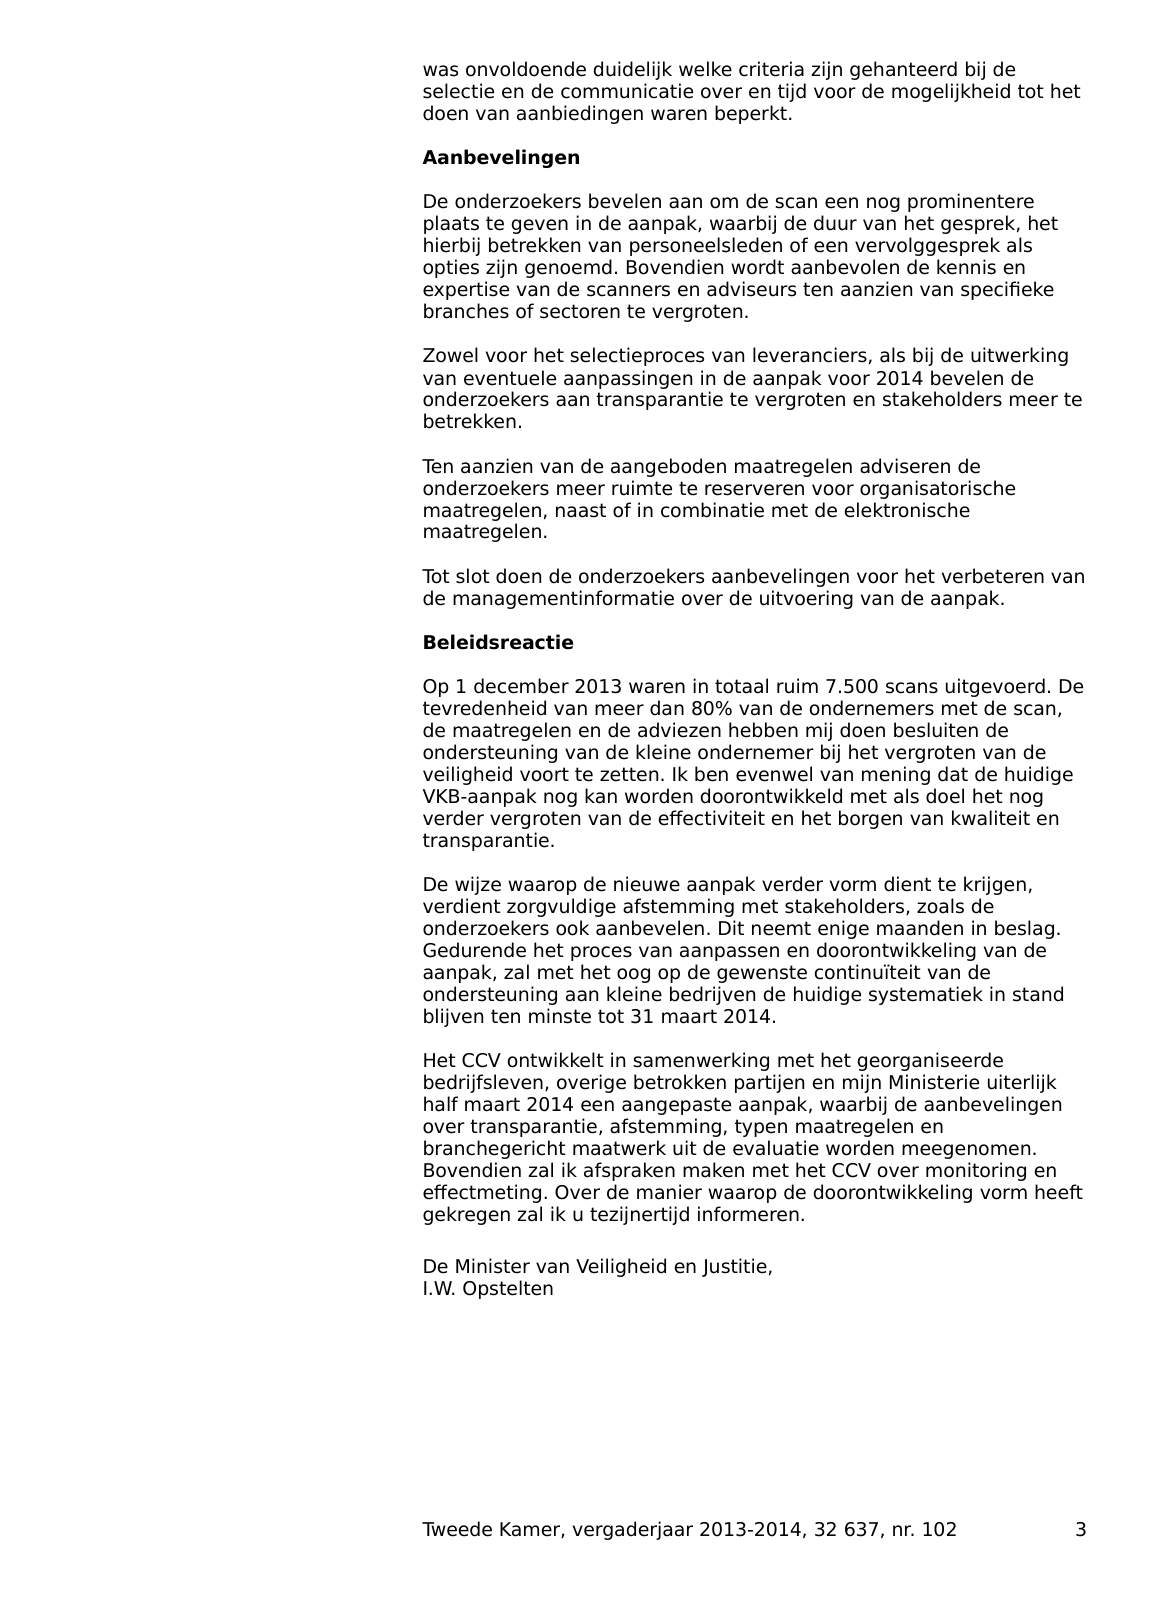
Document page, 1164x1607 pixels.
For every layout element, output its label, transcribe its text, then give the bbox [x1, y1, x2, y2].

text Zowel voor het selectieproces van leveranciers, als bij de uitwerking van eventuele aanpassingen in de aanpak voor 2014 bevelen de onderzoekers aan transparantie te vergroten en stakeholders meer te betrekken. [422, 345, 1087, 433]
text Ten aanzien van de aangeboden maatregelen adviseren de onderzoekers meer ruimte te reserveren voor organisatorische maatregelen, naast of in combinatie met de elektronische maatregelen. [422, 456, 1087, 543]
text De wijze waarop de nieuwe aanpak verder vorm dient te krijgen, verdient zorgvuldige afstemming met stakeholders, zoals de onderzoekers ook aanbevelen. Dit neemt enige maanden in beslag. Gedurende het proces van aanpassen en doorontwikkeling van de aanpak, zal met het oog op de gewenste continuïteit van de ondersteuning aan kleine bedrijven de huidige systematiek in stand blijven ten minste tot 31 maart 2014. [422, 874, 1087, 1028]
subtitle Aanbevelingen [422, 147, 1087, 169]
text Het CCV ontwikkelt in samenwerking met het georganiseerde bedrijfsleven, overige betrokken partijen en mijn Ministerie uiterlijk half maart 2014 een aangepaste aanpak, waarbij de aanbevelingen over transparantie, afstemming, typen maatregelen en branchegericht maatwerk uit de evaluatie worden meegenomen. Bovendien zal ik afspraken maken met het CCV over monitoring en effectmeting. Over de manier waarop de doorontwikkeling vorm heeft gekregen zal ik u tezijnertijd informeren. [422, 1050, 1087, 1226]
subtitle Beleidsreactie [422, 632, 1087, 654]
text De Minister van Veiligheid en Justitie, I.W. Opstelten [422, 1256, 1087, 1300]
text was onvoldoende duidelijk welke criteria zijn gehanteerd bij de selectie en de communicatie over en tijd voor de mogelijkheid tot het doen van aanbiedingen waren beperkt. [422, 59, 1087, 125]
text Tot slot doen de onderzoekers aanbevelingen voor het verbeteren van de managementinformatie over de uitvoering van de aanpak. [422, 566, 1087, 609]
text De onderzoekers bevelen aan om de scan een nog prominentere plaats te geven in de aanpak, waarbij de duur van het gesprek, het hierbij betrekken van personeelsleden of een vervolggesprek als opties zijn genoemd. Bovendien wordt aanbevolen de kennis en expertise van de scanners en adviseurs ten aanzien van specifieke branches of sectoren te vergroten. [422, 191, 1087, 323]
text Op 1 december 2013 waren in totaal ruim 7.500 scans uitgevoerd. De tevredenheid van meer dan 80% van de ondernemers met de scan, de maatregelen en de adviezen hebben mij doen besluiten de ondersteuning van de kleine ondernemer bij het vergroten van de veiligheid voort te zetten. Ik ben evenwel van mening dat de huidige VKB-aanpak nog kan worden doorontwikkeld met als doel het nog verder vergroten van de effectiviteit en het borgen van kwaliteit en transparantie. [422, 676, 1087, 852]
